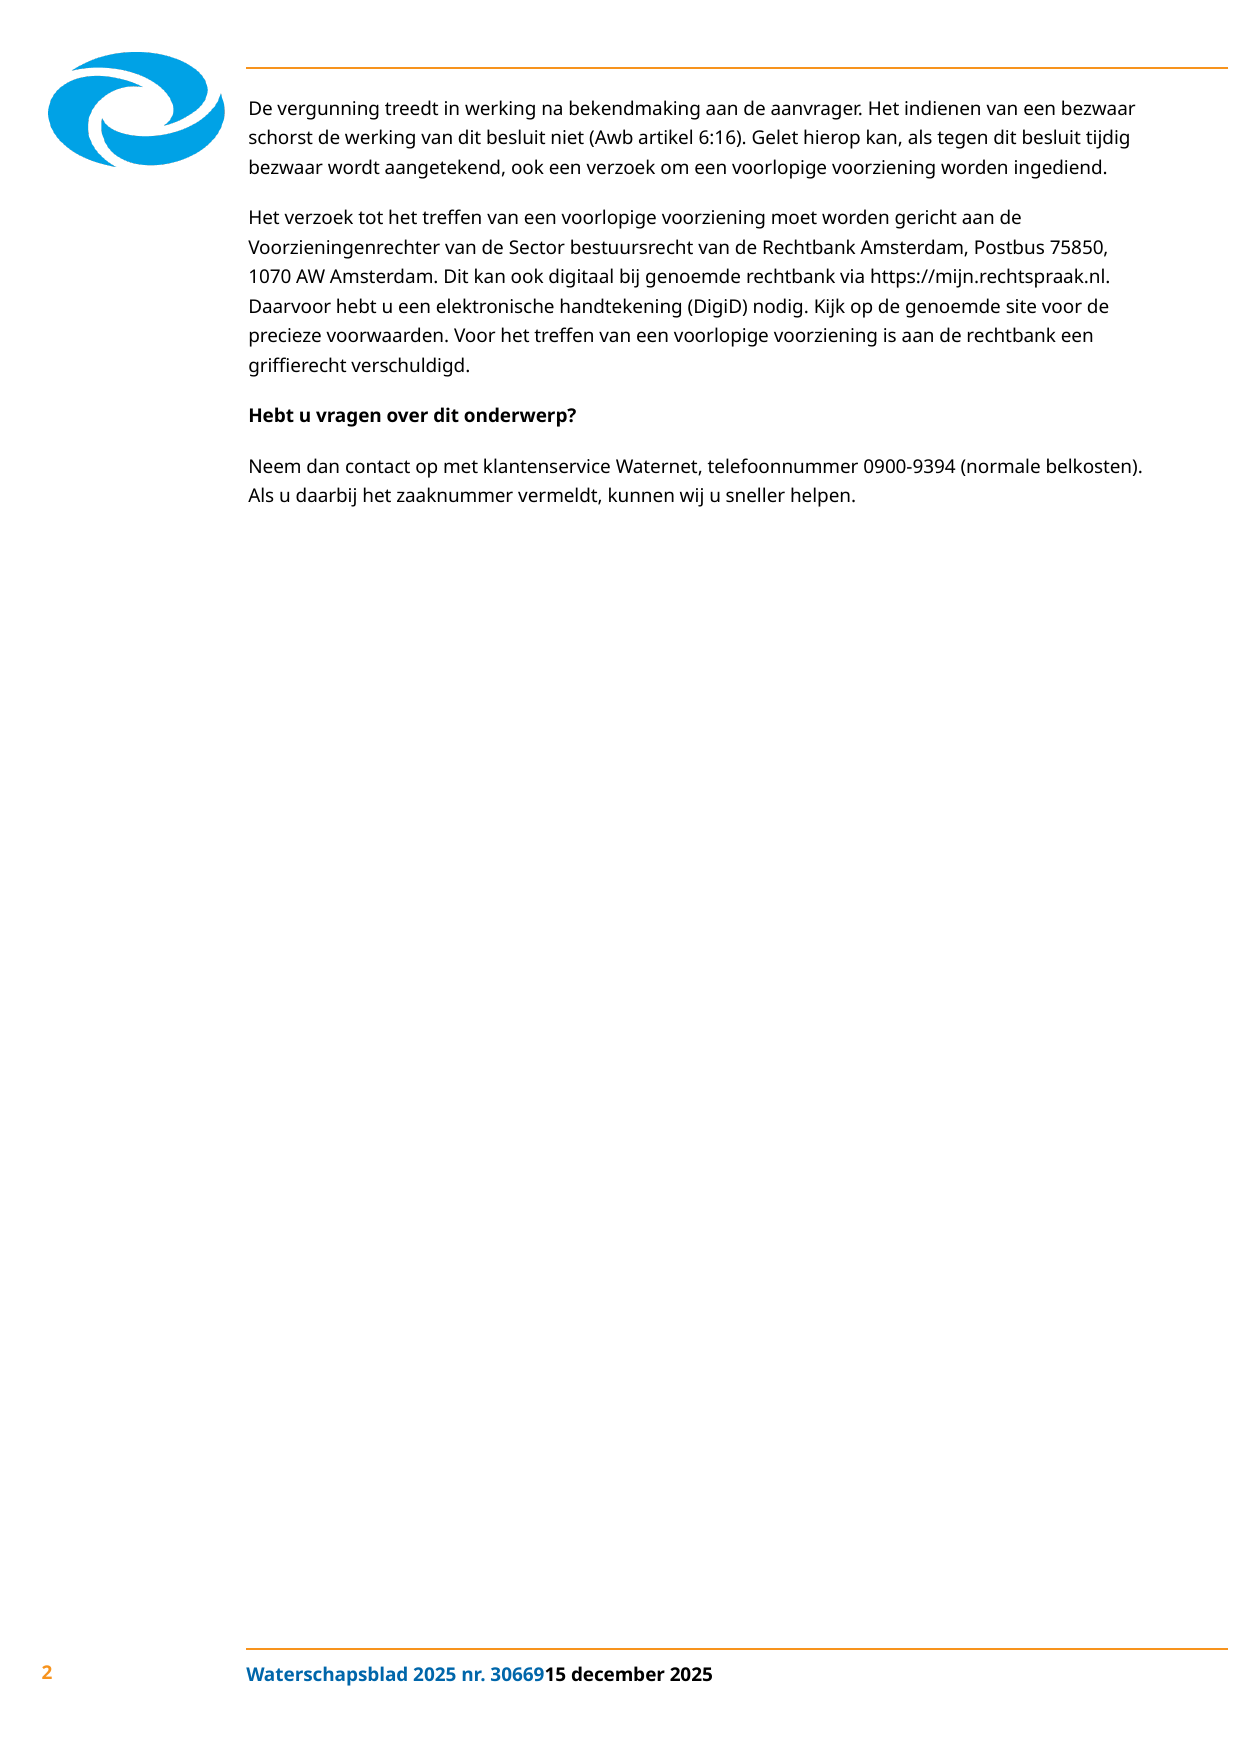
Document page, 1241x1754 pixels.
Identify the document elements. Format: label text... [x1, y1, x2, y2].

text De vergunning treedt in werking na bekendmaking aan de aanvrager. Het indienen van een bezwaar schorst de werking van dit besluit niet (Awb artikel 6:16). Gelet hierop kan, als tegen dit besluit tijdig bezwaar wordt aangetekend, ook een verzoek om een voorlopige voorziening worden ingediend. [248, 95, 1152, 180]
picture [41, 47, 231, 172]
text Het verzoek tot het treffen van een voorlopige voorziening moet worden gericht aan de Voorzieningenrechter van de Sector bestuursrecht van de Rechtbank Amsterdam, Postbus 75850, 1070 AW Amsterdam. Dit kan ook digitaal bij genoemde rechtbank via https://mijn.rechtspraak.nl. Daarvoor hebt u een elektronische handtekening (DigiD) nodig. Kijk op de genoemde site voor de precieze voorwaarden. Voor het treffen van een voorlopige voorziening is aan de rechtbank een griffierecht verschuldigd. [248, 204, 1152, 378]
text Neem dan contact op met klantenservice Waternet, telefoonnummer 0900-9394 (normale belkosten). Als u daarbij het zaaknummer vermeldt, kunnen wij u sneller helpen. [248, 453, 1152, 508]
text Hebt u vragen over dit onderwerp? [248, 403, 1152, 428]
